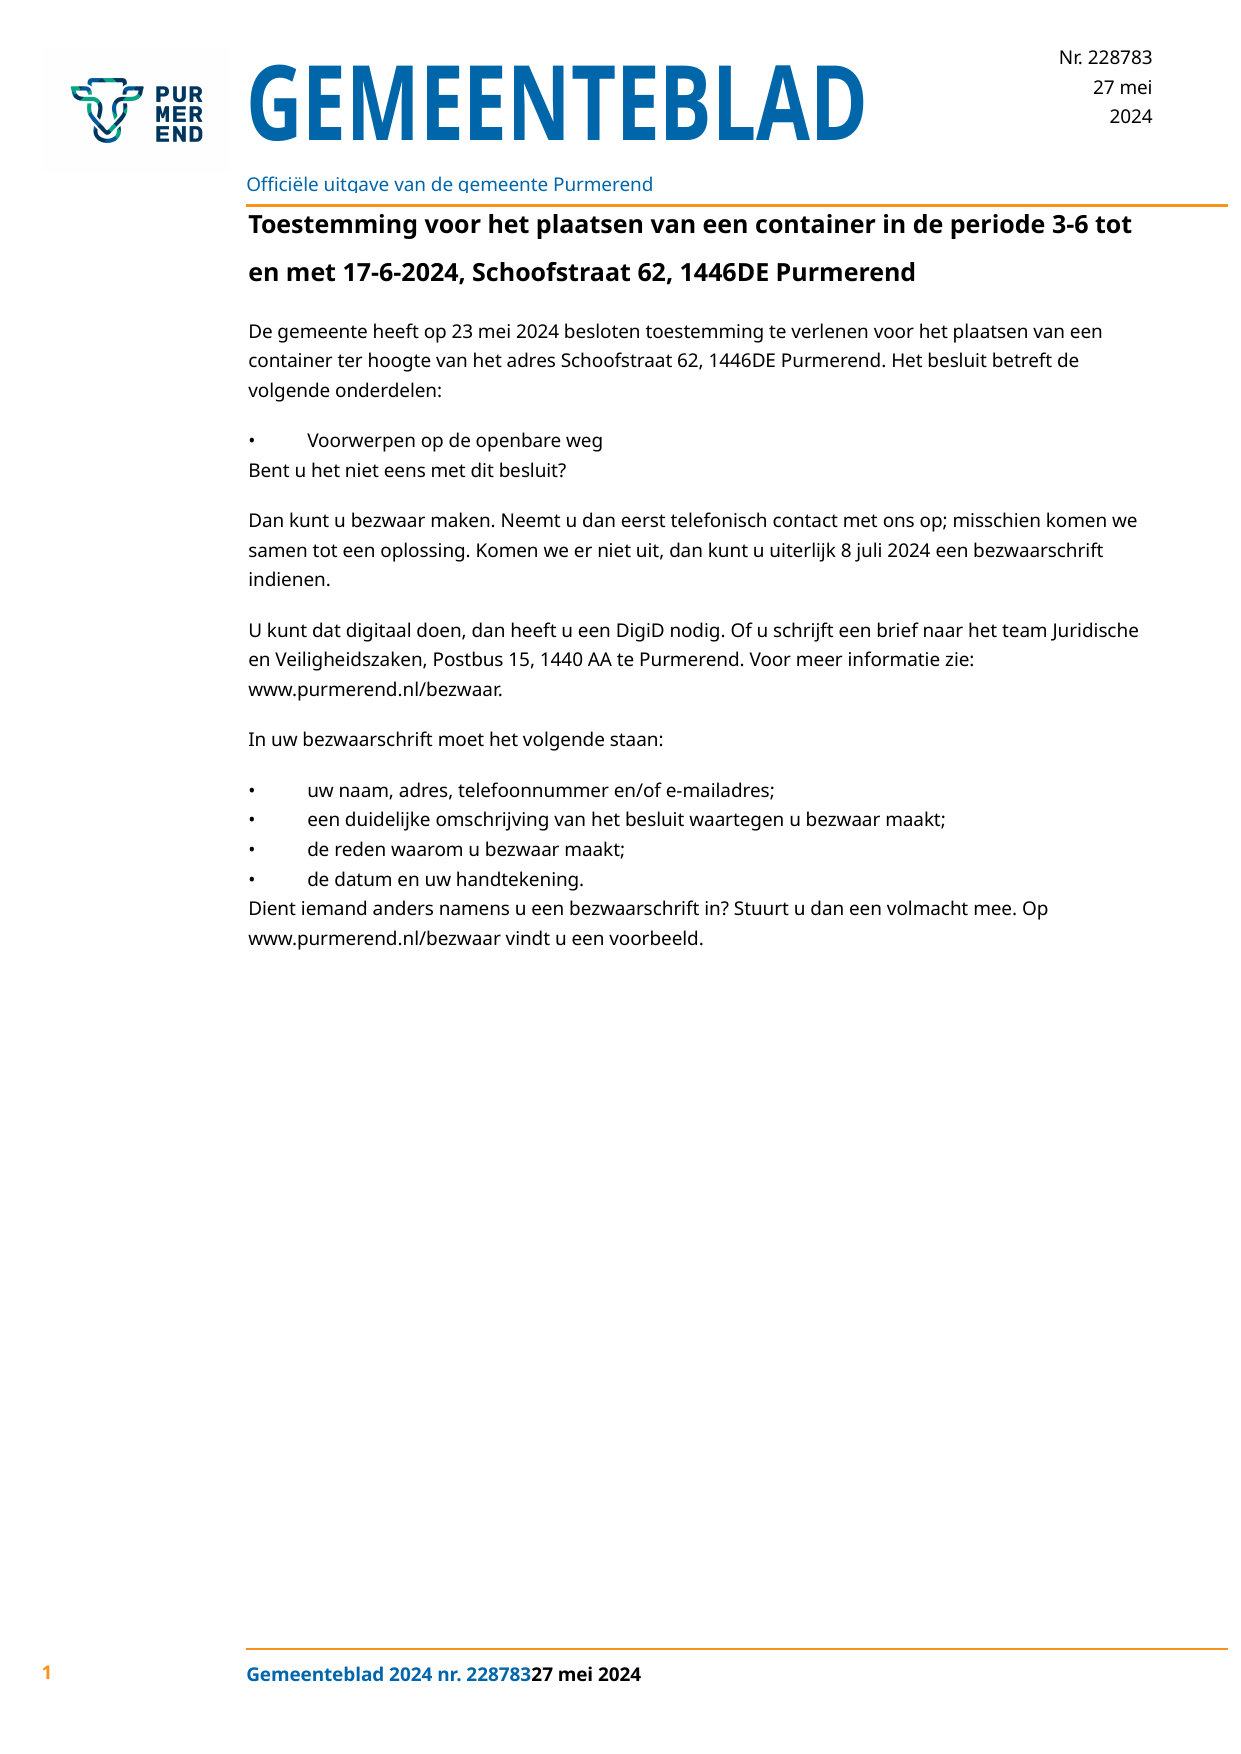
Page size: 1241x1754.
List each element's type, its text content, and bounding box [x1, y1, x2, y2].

list uw naam, adres, telefoonnummer en/of e-mailadres; [248, 777, 1152, 803]
list een duidelijke omschrijving van het besluit waartegen u bezwaar maakt; [248, 807, 1152, 832]
text De gemeente heeft op 23 mei 2024 besloten toestemming te verlenen voor het plaatsen van een container ter hoogte van het adres Schoofstraat 62, 1446DE Purmerend. Het besluit betreft de volgende onderdelen: [248, 318, 1152, 403]
text Dient iemand anders namens u een bezwaarschrift in? Stuurt u dan een volmacht mee. Op www.purmerend.nl/bezwaar vindt u een voorbeeld. [248, 895, 1152, 951]
text In uw bezwaarschrift moet het volgende staan: [248, 727, 1152, 752]
list de datum en uw handtekening. [248, 866, 1152, 892]
list de reden waarom u bezwaar maakt; [248, 836, 1152, 862]
text Bent u het niet eens met dit besluit? [248, 457, 1152, 483]
text U kunt dat digitaal doen, dan heeft u een DigiD nodig. Of u schrijft een brief naar het team Juridische en Veiligheidszaken, Postbus 15, 1440 AA te Purmerend. Voor meer informatie zie: www.purmerend.nl/bezwaar. [248, 617, 1152, 702]
text Dan kunt u bezwaar maken. Neemt u dan eerst telefonisch contact met ons op; misschien komen we samen tot een oplossing. Komen we er niet uit, dan kunt u uiterlijk 8 juli 2024 een bezwaarschrift indienen. [248, 507, 1152, 592]
list Voorwerpen op de openbare weg [248, 427, 1152, 453]
picture [41, 47, 231, 172]
text Toestemming voor het plaatsen van een container in de periode 3-6 tot en met 17-6-2024, Schoofstraat 62, 1446DE Purmerend [248, 207, 1152, 288]
